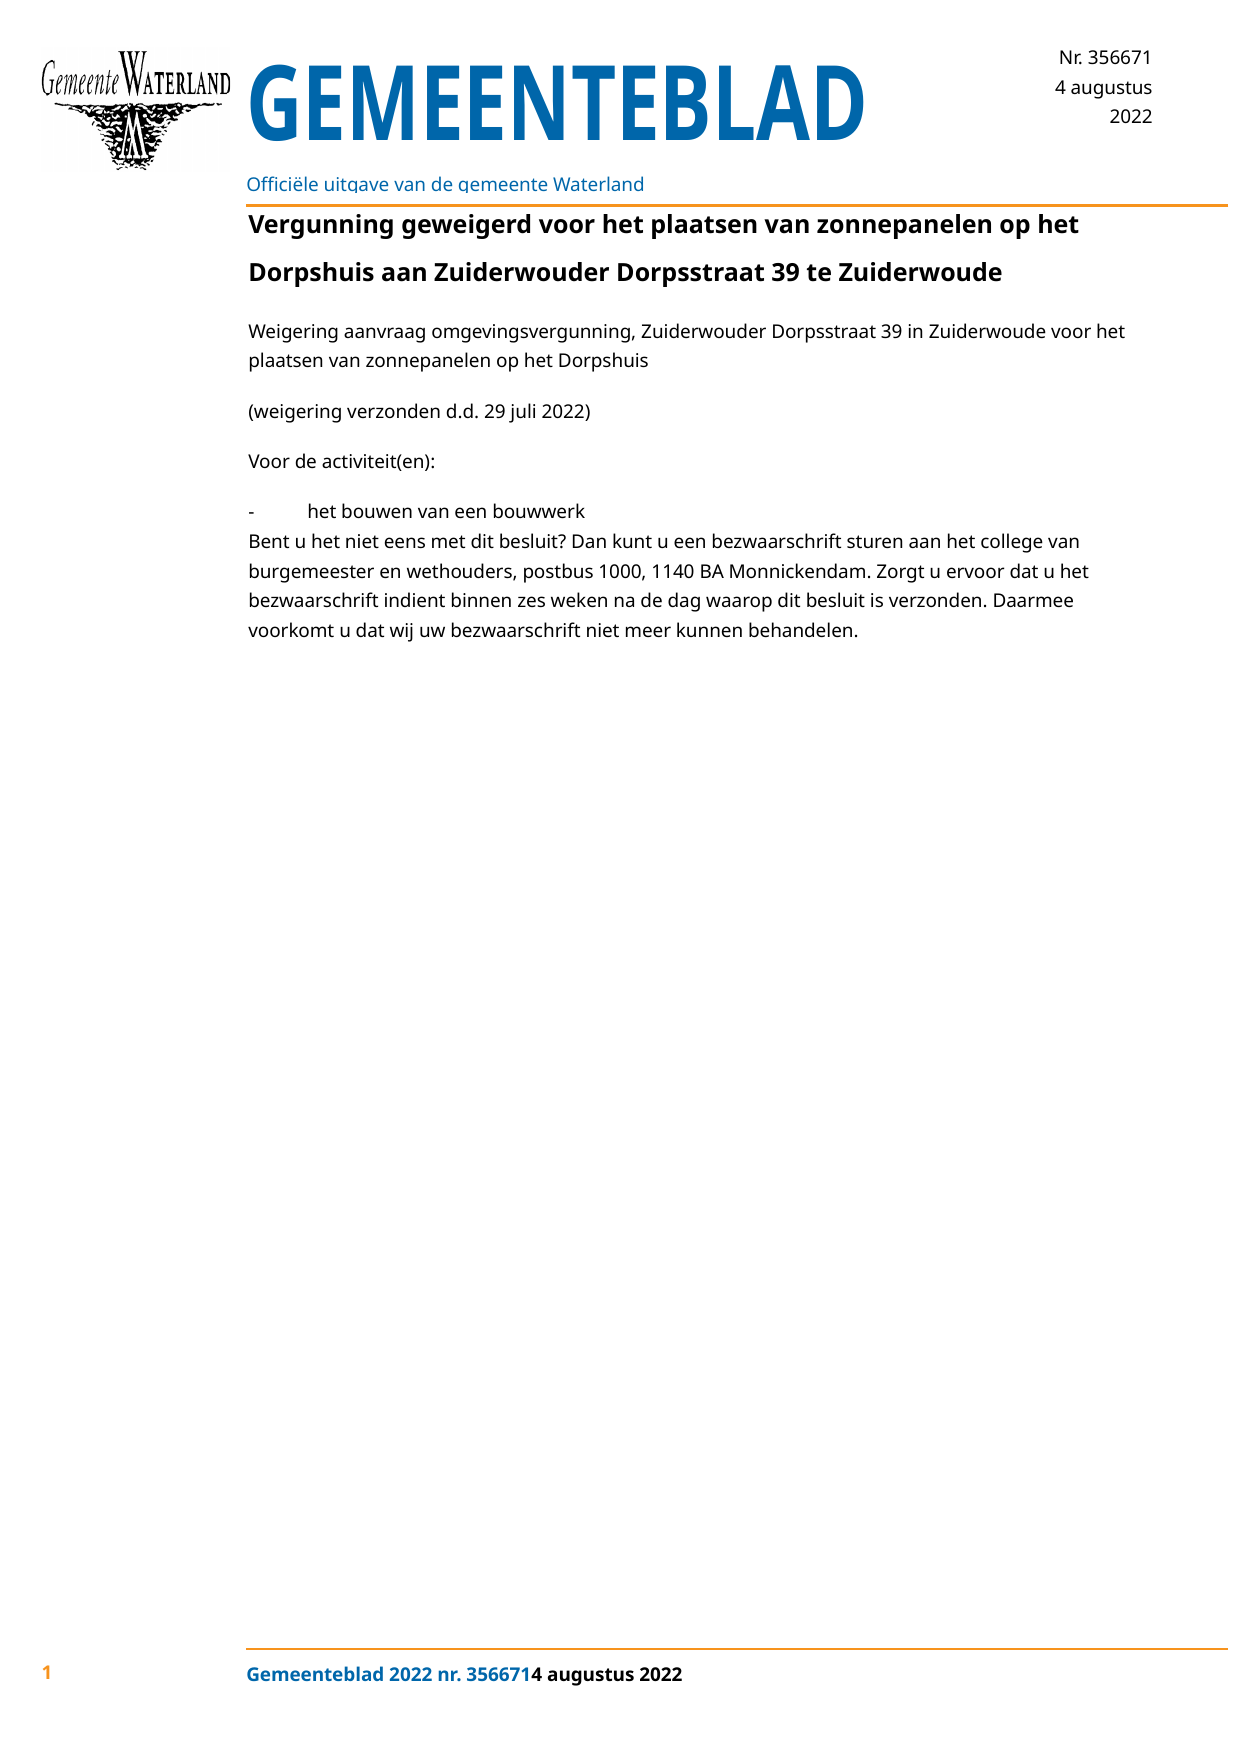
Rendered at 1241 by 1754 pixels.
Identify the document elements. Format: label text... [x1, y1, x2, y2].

text (weigering verzonden d.d. 29 juli 2022) [248, 398, 1152, 424]
list het bouwen van een bouwwerk [248, 499, 1152, 524]
text Weigering aanvraag omgevingsvergunning, Zuiderwouder Dorpsstraat 39 in Zuiderwoude voor het plaatsen van zonnepanelen op het Dorpshuis [248, 318, 1152, 373]
text Voor de activiteit(en): [248, 448, 1152, 474]
picture [41, 47, 231, 172]
text Vergunning geweigerd voor het plaatsen van zonnepanelen op het Dorpshuis aan Zuiderwouder Dorpsstraat 39 te Zuiderwoude [248, 207, 1152, 288]
text Bent u het niet eens met dit besluit? Dan kunt u een bezwaarschrift sturen aan het college van burgemeester en wethouders, postbus 1000, 1140 BA Monnickendam. Zorgt u ervoor dat u het bezwaarschrift indient binnen zes weken na de dag waarop dit besluit is verzonden. Daarmee voorkomt u dat wij uw bezwaarschrift niet meer kunnen behandelen. [248, 528, 1152, 643]
